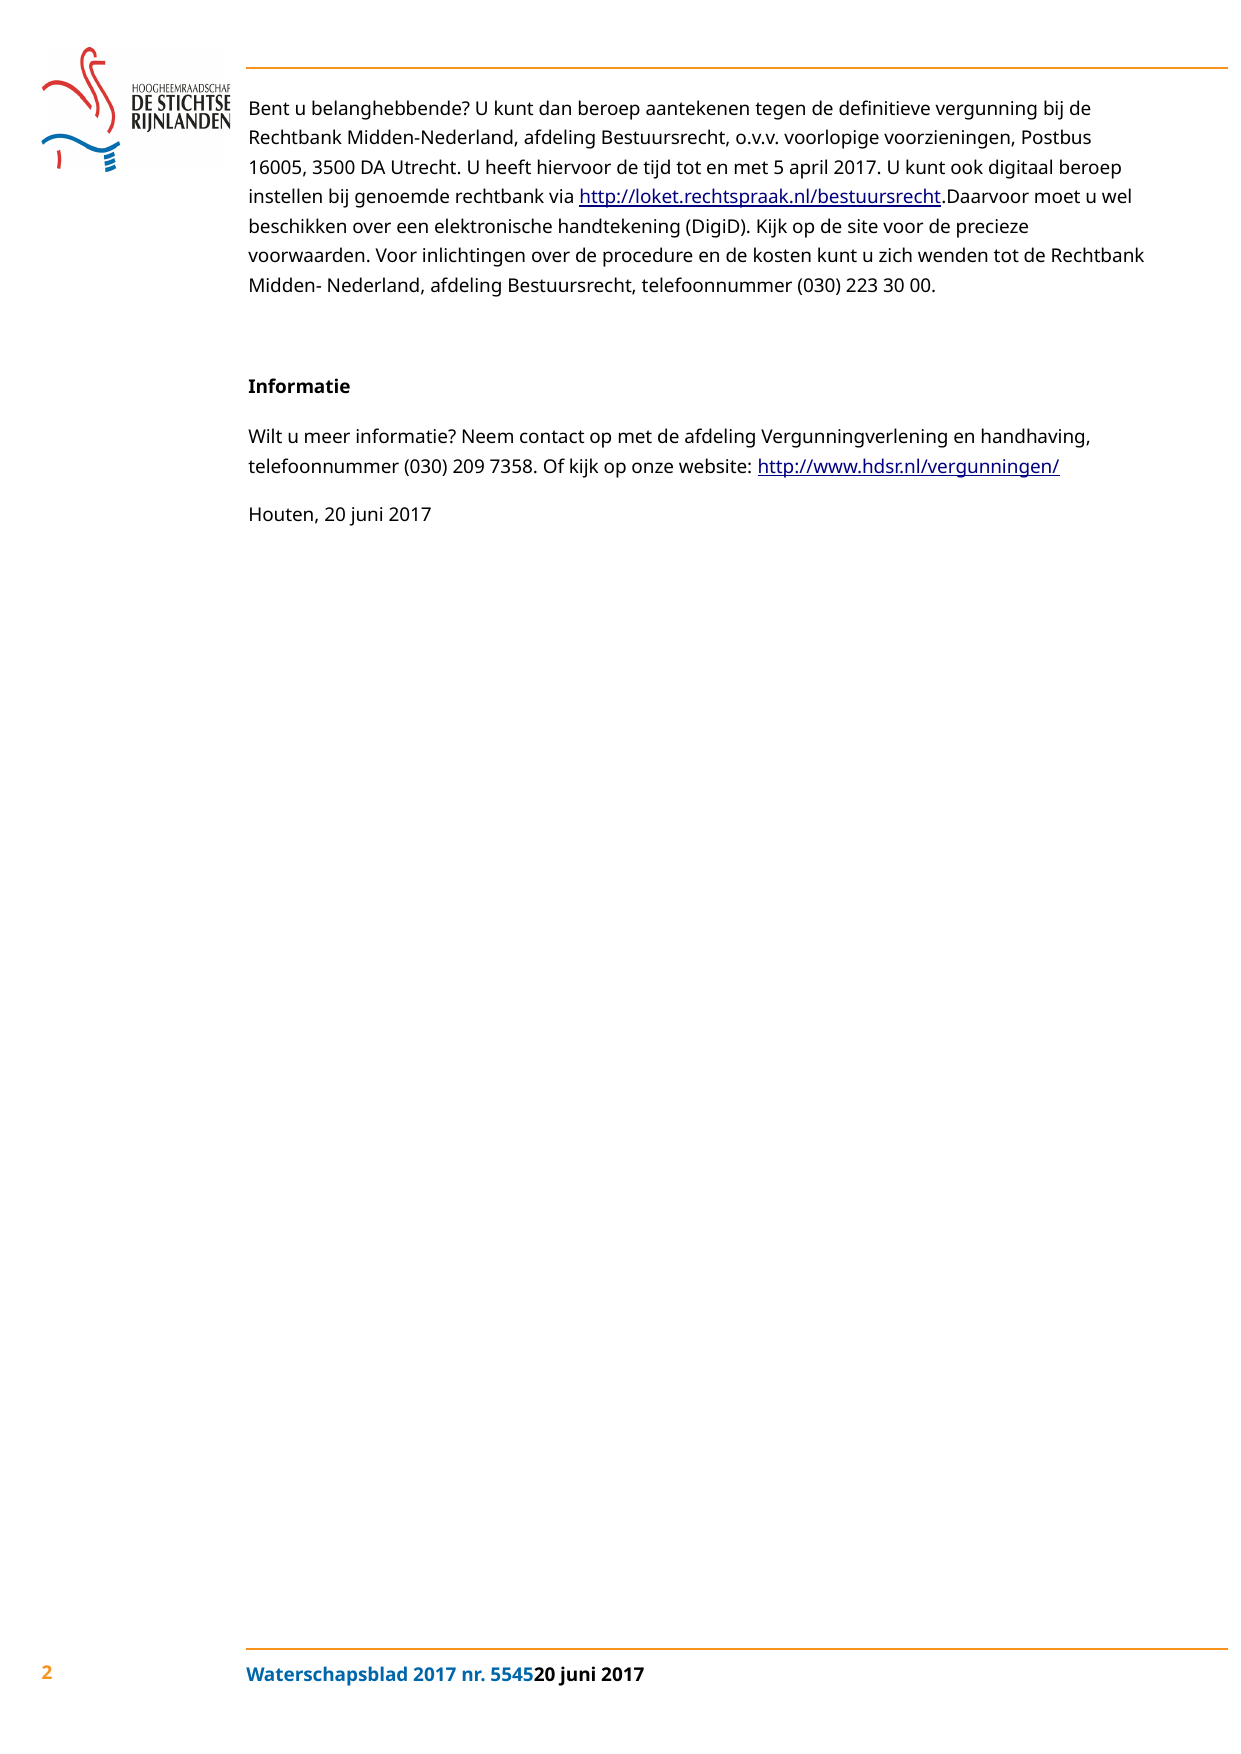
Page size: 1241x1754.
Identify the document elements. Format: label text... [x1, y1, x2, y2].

text Informatie [248, 373, 1152, 399]
picture [41, 47, 231, 172]
text Bent u belanghebbende? U kunt dan beroep aantekenen tegen de definitieve vergunning bij de Rechtbank Midden-Nederland, afdeling Bestuursrecht, o.v.v. voorlopige voorzieningen, Postbus 16005, 3500 DA Utrecht. U heeft hiervoor de tijd tot en met 5 april 2017. U kunt ook digitaal beroep instellen bij genoemde rechtbank via http://loket.rechtspraak.nl/bestuursrecht.Daarvoor moet u wel beschikken over een elektronische handtekening (DigiD). Kijk op de site voor de precieze voorwaarden. Voor inlichtingen over de procedure en de kosten kunt u zich wenden tot de Rechtbank Midden- Nederland, afdeling Bestuursrecht, telefoonnummer (030) 223 30 00. [248, 95, 1152, 298]
text Houten, 20 juni 2017 [248, 501, 1152, 527]
text Wilt u meer informatie? Neem contact op met de afdeling Vergunningverlening en handhaving, telefoonnummer (030) 209 7358. Of kijk op onze website: http://www.hdsr.nl/vergunningen/ [248, 423, 1152, 479]
